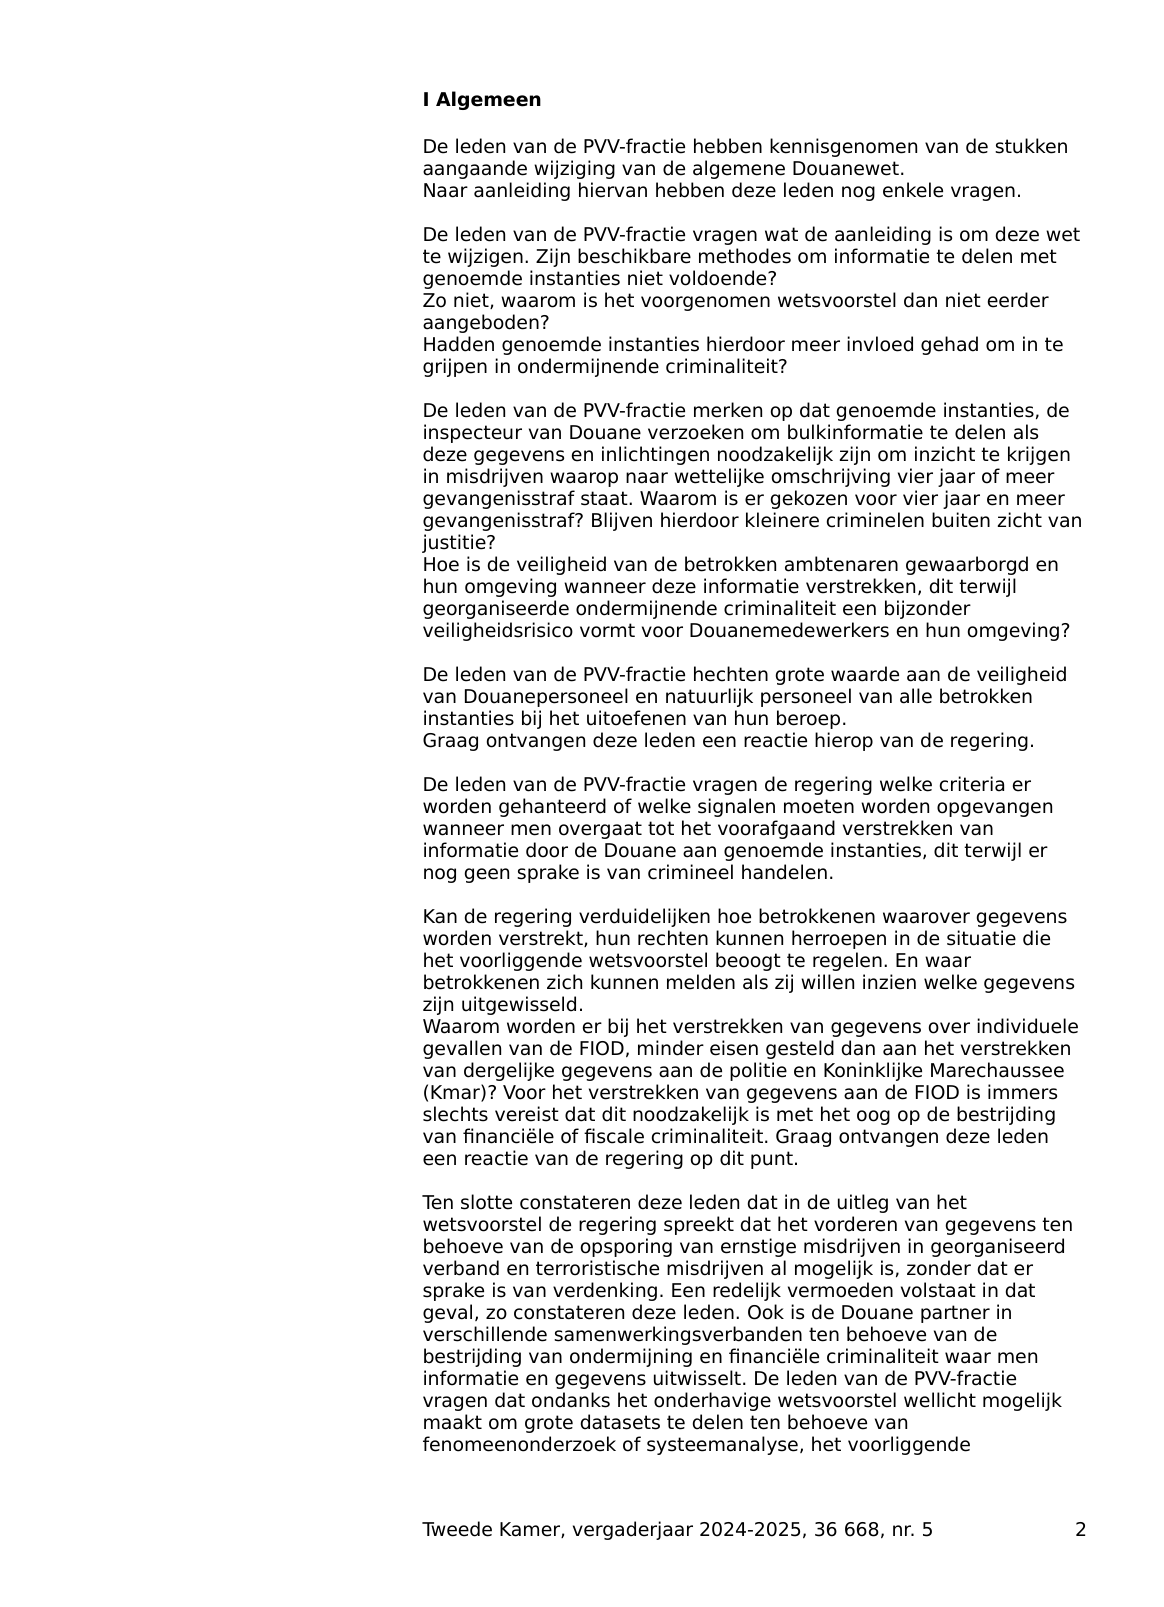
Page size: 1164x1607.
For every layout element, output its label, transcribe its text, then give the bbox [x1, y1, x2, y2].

text De leden van de PVV-fractie hebben kennisgenomen van de stukken aangaande wijziging van de algemene Douanewet. [422, 136, 1087, 180]
text Zo niet, waarom is het voorgenomen wetsvoorstel dan niet eerder aangeboden? [422, 290, 1087, 334]
text De leden van de PVV-fractie vragen wat de aanleiding is om deze wet te wijzigen. Zijn beschikbare methodes om informatie te delen met genoemde instanties niet voldoende? [422, 224, 1087, 290]
text De leden van de PVV-fractie merken op dat genoemde instanties, de inspecteur van Douane verzoeken om bulkinformatie te delen als deze gegevens en inlichtingen noodzakelijk zijn om inzicht te krijgen in misdrijven waarop naar wettelijke omschrijving vier jaar of meer gevangenisstraf staat. Waarom is er gekozen voor vier jaar en meer gevangenisstraf? Blijven hierdoor kleinere criminelen buiten zicht van justitie? [422, 400, 1087, 554]
text Ten slotte constateren deze leden dat in de uitleg van het wetsvoorstel de regering spreekt dat het vorderen van gegevens ten behoeve van de opsporing van ernstige misdrijven in georganiseerd verband en terroristische misdrijven al mogelijk is, zonder dat er sprake is van verdenking. Een redelijk vermoeden volstaat in dat geval, zo constateren deze leden. Ook is de Douane partner in verschillende samenwerkingsverbanden ten behoeve van de bestrijding van ondermijning en financiële criminaliteit waar men informatie en gegevens uitwisselt. De leden van de PVV-fractie vragen dat ondanks het onderhavige wetsvoorstel wellicht mogelijk maakt om grote datasets te delen ten behoeve van fenomeenonderzoek of systeemanalyse, het voorliggende [422, 1192, 1087, 1456]
text De leden van de PVV-fractie vragen de regering welke criteria er worden gehanteerd of welke signalen moeten worden opgevangen wanneer men overgaat tot het voorafgaand verstrekken van informatie door de Douane aan genoemde instanties, dit terwijl er nog geen sprake is van crimineel handelen. [422, 774, 1087, 884]
text Waarom worden er bij het verstrekken van gegevens over individuele gevallen van de FIOD, minder eisen gesteld dan aan het verstrekken van dergelijke gegevens aan de politie en Koninklijke Marechaussee (Kmar)? Voor het verstrekken van gegevens aan de FIOD is immers slechts vereist dat dit noodzakelijk is met het oog op de bestrijding van financiële of fiscale criminaliteit. Graag ontvangen deze leden een reactie van de regering op dit punt. [422, 1016, 1087, 1170]
text Hadden genoemde instanties hierdoor meer invloed gehad om in te grijpen in ondermijnende criminaliteit? [422, 334, 1087, 378]
text Graag ontvangen deze leden een reactie hierop van de regering. [422, 730, 1087, 752]
text Naar aanleiding hiervan hebben deze leden nog enkele vragen. [422, 180, 1087, 202]
text Kan de regering verduidelijken hoe betrokkenen waarover gegevens worden verstrekt, hun rechten kunnen herroepen in de situatie die het voorliggende wetsvoorstel beoogt te regelen. En waar betrokkenen zich kunnen melden als zij willen inzien welke gegevens zijn uitgewisseld. [422, 906, 1087, 1016]
text Hoe is de veiligheid van de betrokken ambtenaren gewaarborgd en hun omgeving wanneer deze informatie verstrekken, dit terwijl georganiseerde ondermijnende criminaliteit een bijzonder veiligheidsrisico vormt voor Douanemedewerkers en hun omgeving? [422, 554, 1087, 642]
subtitle I Algemeen [422, 89, 1087, 111]
text De leden van de PVV-fractie hechten grote waarde aan de veiligheid van Douanepersoneel en natuurlijk personeel van alle betrokken instanties bij het uitoefenen van hun beroep. [422, 664, 1087, 730]
